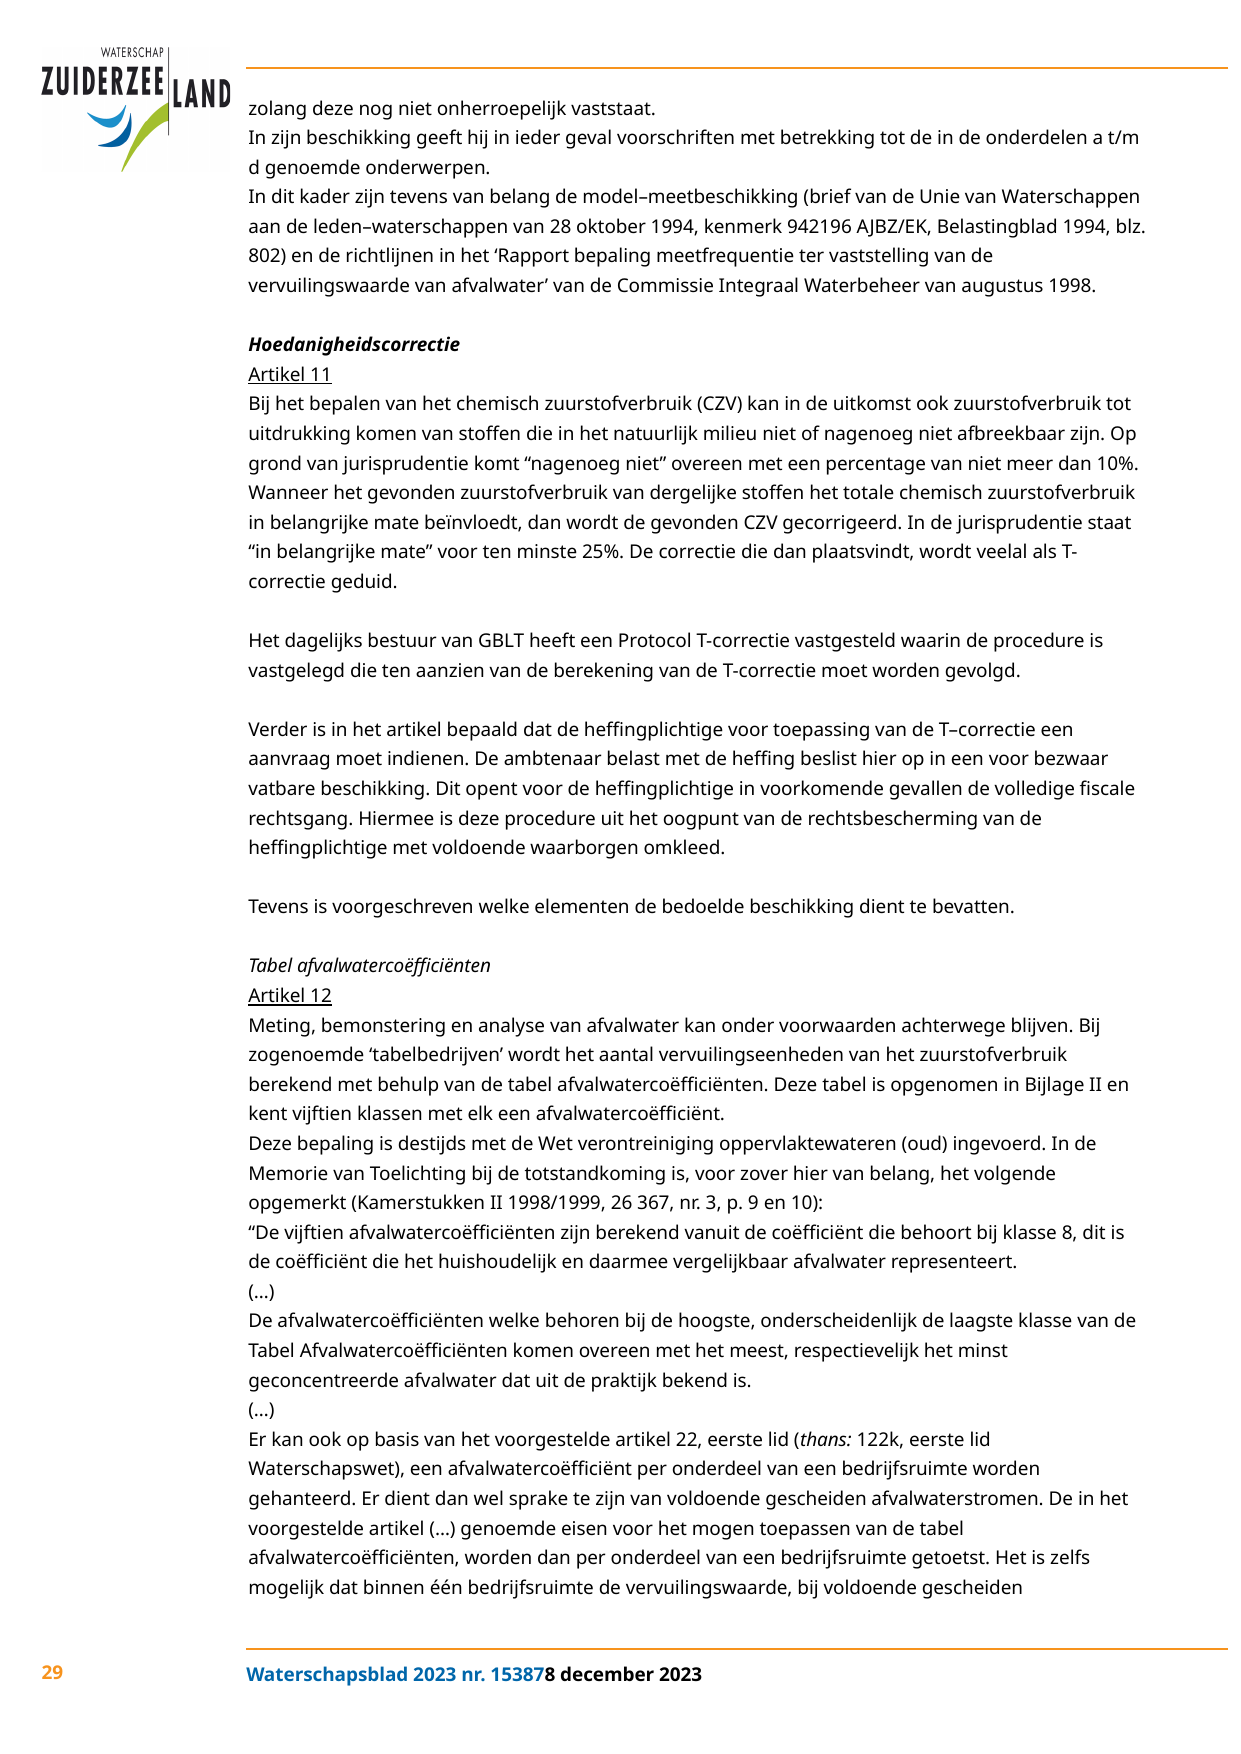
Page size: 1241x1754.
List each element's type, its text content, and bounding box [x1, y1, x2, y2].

text Er kan ook op basis van het voorgestelde artikel 22, eerste lid (thans: 122k, eerste lid Waterschapswet), een afvalwatercoëfficiënt per onderdeel van een bedrijfsruimte worden gehanteerd. Er dient dan wel sprake te zijn van voldoende gescheiden afvalwaterstromen. De in het voorgestelde artikel (…) genoemde eisen voor het mogen toepassen van de tabel afvalwatercoëfficiënten, worden dan per onderdeel van een bedrijfsruimte getoetst. Het is zelfs mogelijk dat binnen één bedrijfsruimte de vervuilingswaarde, bij voldoende gescheiden [248, 1426, 1152, 1600]
text Verder is in het artikel bepaald dat de heffingplichtige voor toepassing van de T–correctie een aanvraag moet indienen. De ambtenaar belast met de heffing beslist hier op in een voor bezwaar vatbare beschikking. Dit opent voor de heffingplichtige in voorkomende gevallen de volledige fiscale rechtsgang. Hiermee is deze procedure uit het oogpunt van de rechtsbescherming van de heffingplichtige met voldoende waarborgen omkleed. [248, 716, 1152, 860]
text Hoedanigheidscorrectie [248, 331, 1152, 357]
text “De vijftien afvalwatercoëfficiënten zijn berekend vanuit de coëfficiënt die behoort bij klasse 8, dit is de coëfficiënt die het huishoudelijk en daarmee vergelijkbaar afvalwater representeert. [248, 1219, 1152, 1274]
text In dit kader zijn tevens van belang de model–meetbeschikking (brief van de Unie van Waterschappen aan de leden–waterschappen van 28 oktober 1994, kenmerk 942196 AJBZ/EK, Belastingblad 1994, blz. 802) en de richtlijnen in het ‘Rapport bepaling meetfrequentie ter vaststelling van de vervuilingswaarde van afvalwater’ van de Commissie Integraal Waterbeheer van augustus 1998. [248, 183, 1152, 298]
text zolang deze nog niet onherroepelijk vaststaat. [248, 95, 1152, 121]
text Tevens is voorgeschreven welke elementen de bedoelde beschikking dient te bevatten. [248, 893, 1152, 919]
text Meting, bemonstering en analyse van afvalwater kan onder voorwaarden achterwege blijven. Bij zogenoemde ‘tabelbedrijven’ wordt het aantal vervuilingseenheden van het zuurstofverbruik berekend met behulp van de tabel afvalwatercoëfficiënten. Deze tabel is opgenomen in Bijlage II en kent vijftien klassen met elk een afvalwatercoëfficiënt. [248, 1012, 1152, 1126]
text Tabel afvalwatercoëfficiënten [248, 953, 1152, 978]
text Artikel 12 [248, 982, 1152, 1008]
text Artikel 11 [248, 361, 1152, 387]
text (…) [248, 1396, 1152, 1422]
text De afvalwatercoëfficiënten welke behoren bij de hoogste, onderscheidenlijk de laagste klasse van de Tabel Afvalwatercoëfficiënten komen overeen met het meest, respectievelijk het minst geconcentreerde afvalwater dat uit de praktijk bekend is. [248, 1308, 1152, 1393]
text Deze bepaling is destijds met de Wet verontreiniging oppervlaktewateren (oud) ingevoerd. In de Memorie van Toelichting bij de totstandkoming is, voor zover hier van belang, het volgende opgemerkt (Kamerstukken II 1998/1999, 26 367, nr. 3, p. 9 en 10): [248, 1130, 1152, 1215]
text Het dagelijks bestuur van GBLT heeft een Protocol T-correctie vastgesteld waarin de procedure is vastgelegd die ten aanzien van de berekening van de T-correctie moet worden gevolgd. [248, 627, 1152, 683]
text Bij het bepalen van het chemisch zuurstofverbruik (CZV) kan in de uitkomst ook zuurstofverbruik tot uitdrukking komen van stoffen die in het natuurlijk milieu niet of nagenoeg niet afbreekbaar zijn. Op grond van jurisprudentie komt “nagenoeg niet” overeen met een percentage van niet meer dan 10%. Wanneer het gevonden zuurstofverbruik van dergelijke stoffen het totale chemisch zuurstofverbruik in belangrijke mate beïnvloedt, dan wordt de gevonden CZV gecorrigeerd. In de jurisprudentie staat “in belangrijke mate” voor ten minste 25%. De correctie die dan plaatsvindt, wordt veelal als T-correctie geduid. [248, 391, 1152, 594]
picture [41, 47, 231, 172]
text (…) [248, 1278, 1152, 1304]
text In zijn beschikking geeft hij in ieder geval voorschriften met betrekking tot de in de onderdelen a t/m d genoemde onderwerpen. [248, 124, 1152, 180]
